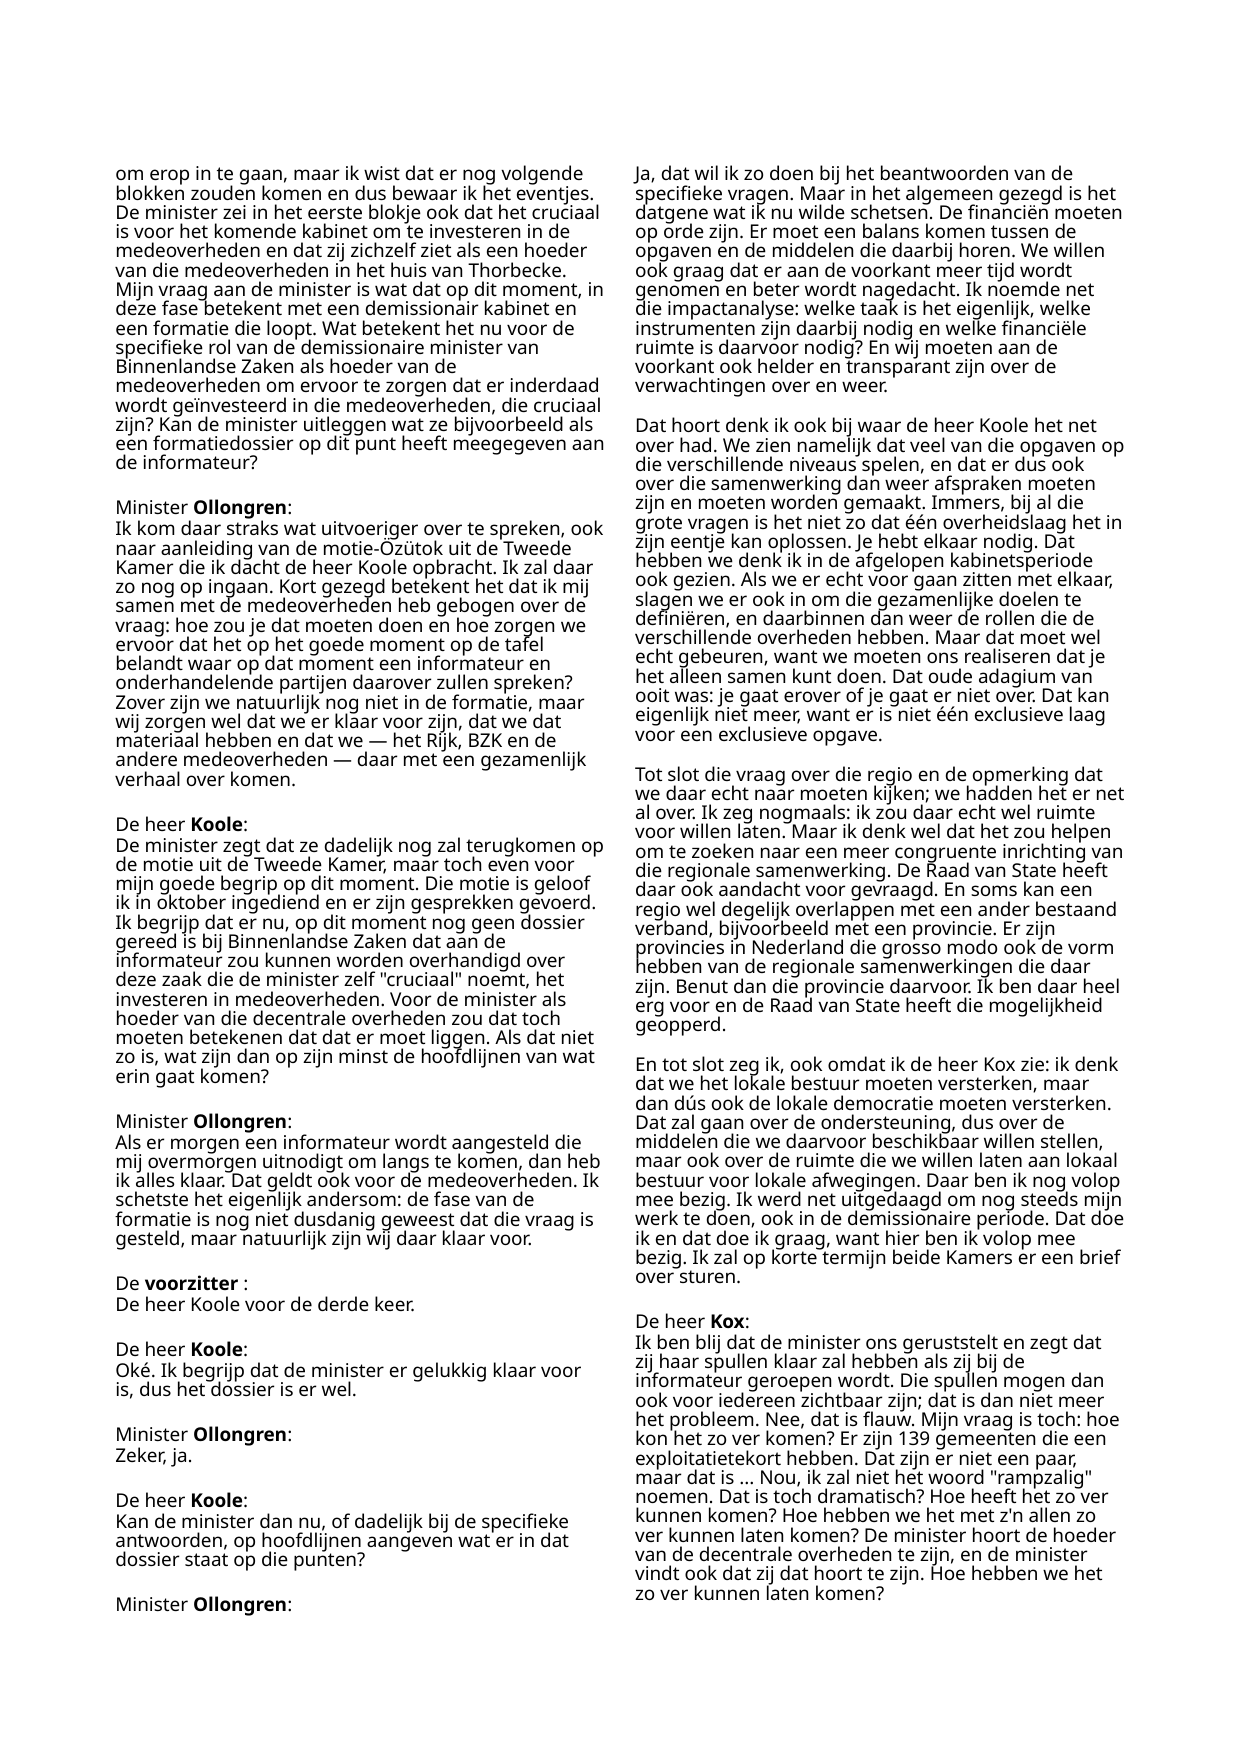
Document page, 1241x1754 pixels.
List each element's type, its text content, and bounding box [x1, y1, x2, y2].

text Zeker, ja. [115, 1447, 605, 1466]
text Oké. Ik begrijp dat de minister er gelukkig klaar voor is, dus het dossier is er wel. [115, 1362, 605, 1400]
text om erop in te gaan, maar ik wist dat er nog volgende blokken zouden komen en dus bewaar ik het eventjes. De minister zei in het eerste blokje ook dat het cruciaal is voor het komende kabinet om te investeren in de medeoverheden en dat zij zichzelf ziet als een hoeder van die medeoverheden in het huis van Thorbecke. Mijn vraag aan de minister is wat dat op dit moment, in deze fase betekent met een demissionair kabinet en een formatie die loopt. Wat betekent het nu voor de specifieke rol van de demissionaire minister van Binnenlandse Zaken als hoeder van de medeoverheden om ervoor te zorgen dat er inderdaad wordt geïnvesteerd in die medeoverheden, die cruciaal zijn? Kan de minister uitleggen wat ze bijvoorbeeld als een formatiedossier op dit punt heeft meegegeven aan de informateur? [115, 165, 605, 474]
text Ja, dat wil ik zo doen bij het beantwoorden van de specifieke vragen. Maar in het algemeen gezegd is het datgene wat ik nu wilde schetsen. De financiën moeten op orde zijn. Er moet een balans komen tussen de opgaven en de middelen die daarbij horen. We willen ook graag dat er aan de voorkant meer tijd wordt genomen en beter wordt nagedacht. Ik noemde net die impactanalyse: welke taak is het eigenlijk, welke instrumenten zijn daarbij nodig en welke financiële ruimte is daarvoor nodig? En wij moeten aan de voorkant ook helder en transparant zijn over de verwachtingen over en weer. [635, 165, 1125, 397]
text De heer Koole: [115, 1487, 605, 1513]
text Tot slot die vraag over die regio en de opmerking dat we daar echt naar moeten kijken; we hadden het er net al over. Ik zeg nogmaals: ik zou daar echt wel ruimte voor willen laten. Maar ik denk wel dat het zou helpen om te zoeken naar een meer congruente inrichting van die regionale samenwerking. De Raad van State heeft daar ook aandacht voor gevraagd. En soms kan een regio wel degelijk overlappen met een ander bestaand verband, bijvoorbeeld met een provincie. Er zijn provincies in Nederland die grosso modo ook de vorm hebben van de regionale samenwerkingen die daar zijn. Benut dan die provincie daarvoor. Ik ben daar heel erg voor en de Raad van State heeft die mogelijkheid geopperd. [635, 766, 1125, 1035]
text De voorzitter : [115, 1270, 605, 1296]
text Als er morgen een informateur wordt aangesteld die mij overmorgen uitnodigt om langs te komen, dan heb ik alles klaar. Dat geldt ook voor de medeoverheden. Ik schetste het eigenlijk andersom: de fase van de formatie is nog niet dusdanig geweest dat die vraag is gesteld, maar natuurlijk zijn wij daar klaar voor. [115, 1134, 605, 1249]
text Ik kom daar straks wat uitvoeriger over te spreken, ook naar aanleiding van de motie-Özütok uit de Tweede Kamer die ik dacht de heer Koole opbracht. Ik zal daar zo nog op ingaan. Kort gezegd betekent het dat ik mij samen met de medeoverheden heb gebogen over de vraag: hoe zou je dat moeten doen en hoe zorgen we ervoor dat het op het goede moment op de tafel belandt waar op dat moment een informateur en onderhandelende partijen daarover zullen spreken? Zover zijn we natuurlijk nog niet in de formatie, maar wij zorgen wel dat we er klaar voor zijn, dat we dat materiaal hebben en dat we — het Rijk, BZK en de andere medeoverheden — daar met een gezamenlijk verhaal over komen. [115, 520, 605, 790]
text Minister Ollongren: [115, 494, 605, 520]
text Minister Ollongren: [115, 1591, 605, 1617]
text De heer Koole voor de derde keer. [115, 1296, 605, 1315]
text Kan de minister dan nu, of dadelijk bij de specifieke antwoorden, op hoofdlijnen aangeven wat er in dat dossier staat op die punten? [115, 1513, 605, 1570]
text De minister zegt dat ze dadelijk nog zal terugkomen op de motie uit de Tweede Kamer, maar toch even voor mijn goede begrip op dit moment. Die motie is geloof ik in oktober ingediend en er zijn gesprekken gevoerd. Ik begrijp dat er nu, op dit moment nog geen dossier gereed is bij Binnenlandse Zaken dat aan de informateur zou kunnen worden overhandigd over deze zaak die de minister zelf "cruciaal" noemt, het investeren in medeoverheden. Voor de minister als hoeder van die decentrale overheden zou dat toch moeten betekenen dat dat er moet liggen. Als dat niet zo is, wat zijn dan op zijn minst de hoofdlijnen van wat erin gaat komen? [115, 837, 605, 1087]
text Ik ben blij dat de minister ons geruststelt en zegt dat zij haar spullen klaar zal hebben als zij bij de informateur geroepen wordt. Die spullen mogen dan ook voor iedereen zichtbaar zijn; dat is dan niet meer het probleem. Nee, dat is flauw. Mijn vraag is toch: hoe kon het zo ver komen? Er zijn 139 gemeenten die een exploitatietekort hebben. Dat zijn er niet een paar, maar dat is ... Nou, ik zal niet het woord "rampzalig" noemen. Dat is toch dramatisch? Hoe heeft het zo ver kunnen komen? Hoe hebben we het met z'n allen zo ver kunnen laten komen? De minister hoort de hoeder van de decentrale overheden te zijn, en de minister vindt ook dat zij dat hoort te zijn. Hoe hebben we het zo ver kunnen laten komen? [635, 1334, 1125, 1604]
text Minister Ollongren: [115, 1108, 605, 1134]
text En tot slot zeg ik, ook omdat ik de heer Kox zie: ik denk dat we het lokale bestuur moeten versterken, maar dan dús ook de lokale democratie moeten versterken. Dat zal gaan over de ondersteuning, dus over de middelen die we daarvoor beschikbaar willen stellen, maar ook over de ruimte die we willen laten aan lokaal bestuur voor lokale afwegingen. Daar ben ik nog volop mee bezig. Ik werd net uitgedaagd om nog steeds mijn werk te doen, ook in de demissionaire periode. Dat doe ik en dat doe ik graag, want hier ben ik volop mee bezig. Ik zal op korte termijn beide Kamers er een brief over sturen. [635, 1056, 1125, 1287]
text Dat hoort denk ik ook bij waar de heer Koole het net over had. We zien namelijk dat veel van die opgaven op die verschillende niveaus spelen, en dat er dus ook over die samenwerking dan weer afspraken moeten zijn en moeten worden gemaakt. Immers, bij al die grote vragen is het niet zo dat één overheidslaag het in zijn eentje kan oplossen. Je hebt elkaar nodig. Dat hebben we denk ik in de afgelopen kabinetsperiode ook gezien. Als we er echt voor gaan zitten met elkaar, slagen we er ook in om die gezamenlijke doelen te definiëren, en daarbinnen dan weer de rollen die de verschillende overheden hebben. Maar dat moet wel echt gebeuren, want we moeten ons realiseren dat je het alleen samen kunt doen. Dat oude adagium van ooit was: je gaat erover of je gaat er niet over. Dat kan eigenlijk niet meer, want er is niet één exclusieve laag voor een exclusieve opgave. [635, 417, 1125, 745]
text Minister Ollongren: [115, 1421, 605, 1447]
text De heer Koole: [115, 811, 605, 837]
text De heer Kox: [635, 1308, 1125, 1334]
text De heer Koole: [115, 1336, 605, 1362]
